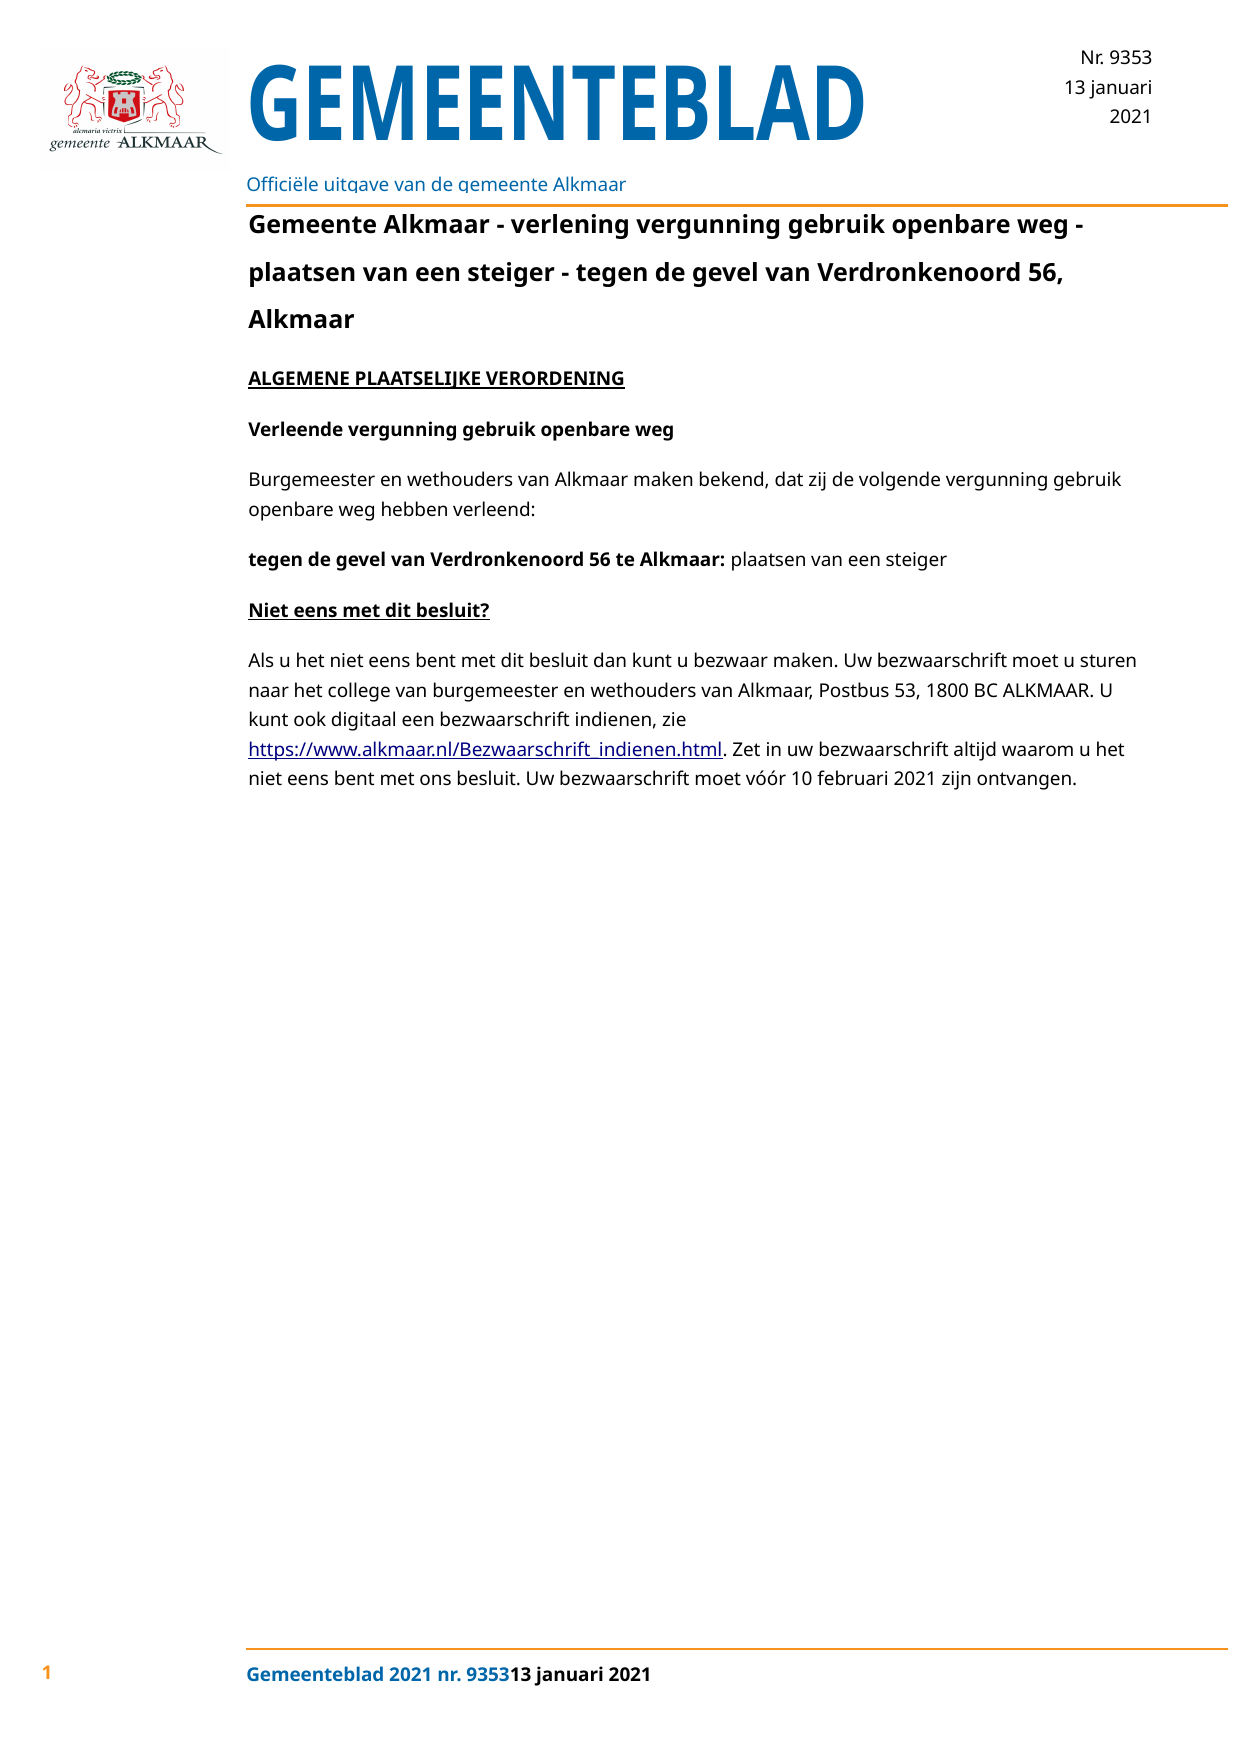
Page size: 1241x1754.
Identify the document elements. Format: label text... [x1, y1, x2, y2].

text Niet eens met dit besluit? [248, 597, 1152, 622]
text ALGEMENE PLAATSELIJKE VERORDENING [248, 366, 1152, 391]
text Burgemeester en wethouders van Alkmaar maken bekend, dat zij de volgende vergunning gebruik openbare weg hebben verleend: [248, 466, 1152, 522]
text tegen de gevel van Verdronkenoord 56 te Alkmaar: plaatsen van een steiger [248, 546, 1152, 572]
text Gemeente Alkmaar - verlening vergunning gebruik openbare weg - plaatsen van een steiger - tegen de gevel van Verdronkenoord 56, Alkmaar [248, 207, 1152, 336]
text Verleende vergunning gebruik openbare weg [248, 416, 1152, 442]
picture [41, 47, 231, 172]
text Als u het niet eens bent met dit besluit dan kunt u bezwaar maken. Uw bezwaarschrift moet u sturen naar het college van burgemeester en wethouders van Alkmaar, Postbus 53, 1800 BC ALKMAAR. U kunt ook digitaal een bezwaarschrift indienen, zie https://www.alkmaar.nl/Bezwaarschrift_indienen.html. Zet in uw bezwaarschrift altijd waarom u het niet eens bent met ons besluit. Uw bezwaarschrift moet vóór 10 februari 2021 zijn ontvangen. [248, 647, 1152, 791]
